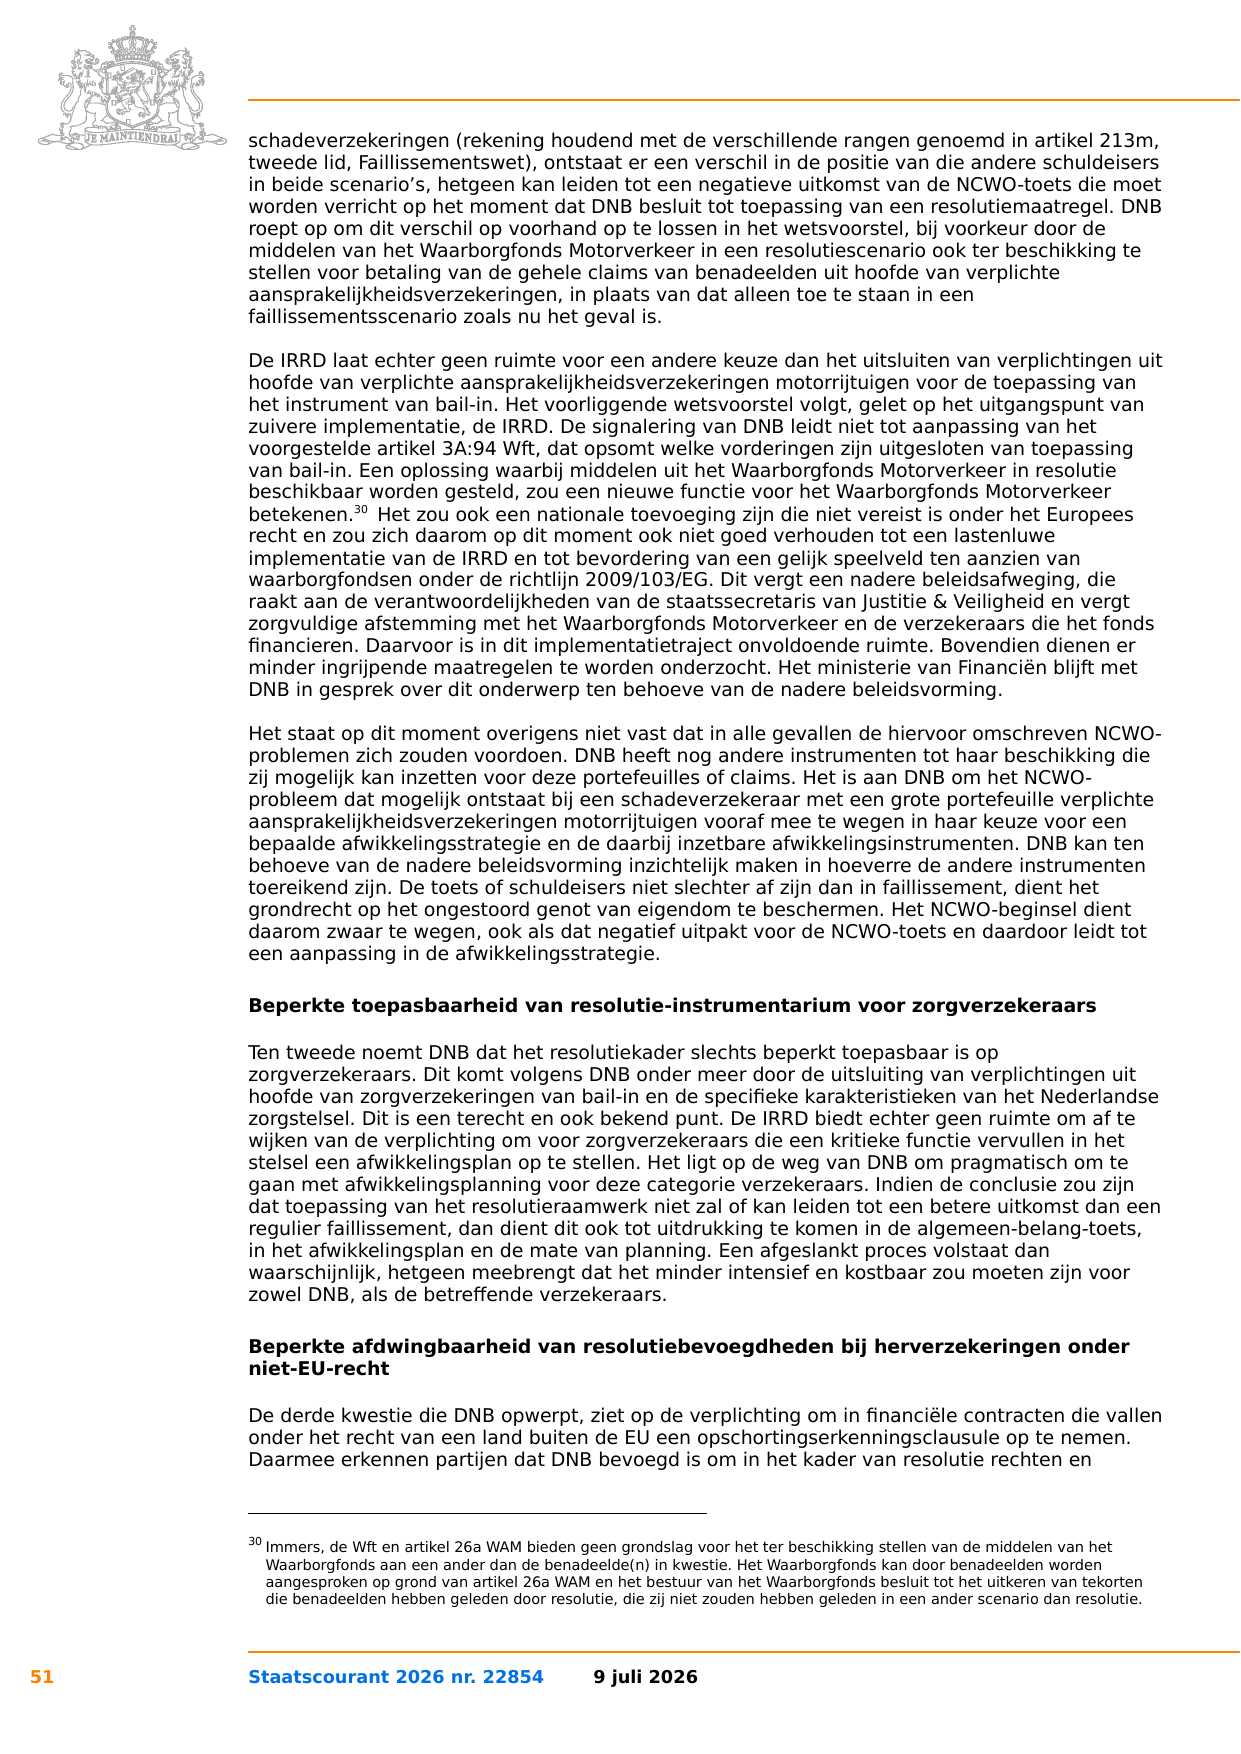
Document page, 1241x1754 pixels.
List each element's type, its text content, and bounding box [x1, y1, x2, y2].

picture [38, 25, 227, 150]
text Immers, de Wft en artikel 26a WAM bieden geen grondslag voor het ter beschikking stellen van de middelen van het Waarborgfonds aan een ander dan de benadeelde(n) in kwestie. Het Waarborgfonds kan door benadeelden worden aangesproken op grond van artikel 26a WAM en het bestuur van het Waarborgfonds besluit tot het uitkeren van tekorten die benadeelden hebben geleden door resolutie, die zij niet zouden hebben geleden in een ander scenario dan resolutie. [248, 1535, 1163, 1608]
text Het staat op dit moment overigens niet vast dat in alle gevallen de hiervoor omschreven NCWO-problemen zich zouden voordoen. DNB heeft nog andere instrumenten tot haar beschikking die zij mogelijk kan inzetten voor deze portefeuilles of claims. Het is aan DNB om het NCWO-probleem dat mogelijk ontstaat bij een schadeverzekeraar met een grote portefeuille verplichte aansprakelijkheidsverzekeringen motorrijtuigen vooraf mee te wegen in haar keuze voor een bepaalde afwikkelingsstrategie en de daarbij inzetbare afwikkelingsinstrumenten. DNB kan ten behoeve van de nadere beleidsvorming inzichtelijk maken in hoeverre de andere instrumenten toereikend zijn. De toets of schuldeisers niet slechter af zijn dan in faillissement, dient het grondrecht op het ongestoord genot van eigendom te beschermen. Het NCWO-beginsel dient daarom zwaar te wegen, ook als dat negatief uitpakt voor de NCWO-toets en daardoor leidt tot een aanpassing in de afwikkelingsstrategie. [248, 723, 1163, 965]
text schadeverzekeringen (rekening houdend met de verschillende rangen genoemd in artikel 213m, tweede lid, Faillissementswet), ontstaat er een verschil in de positie van die andere schuldeisers in beide scenario’s, hetgeen kan leiden tot een negatieve uitkomst van de NCWO-toets die moet worden verricht op het moment dat DNB besluit tot toepassing van een resolutiemaatregel. DNB roept op om dit verschil op voorhand op te lossen in het wetsvoorstel, bij voorkeur door de middelen van het Waarborgfonds Motorverkeer in een resolutiescenario ook ter beschikking te stellen voor betaling van de gehele claims van benadeelden uit hoofde van verplichte aansprakelijkheidsverzekeringen, in plaats van dat alleen toe te staan in een faillissementsscenario zoals nu het geval is. [248, 130, 1163, 328]
subtitle Beperkte toepasbaarheid van resolutie-instrumentarium voor zorgverzekeraars [248, 995, 1163, 1017]
text Ten tweede noemt DNB dat het resolutiekader slechts beperkt toepasbaar is op zorgverzekeraars. Dit komt volgens DNB onder meer door de uitsluiting van verplichtingen uit hoofde van zorgverzekeringen van bail-in en de specifieke karakteristieken van het Nederlandse zorgstelsel. Dit is een terecht en ook bekend punt. De IRRD biedt echter geen ruimte om af te wijken van de verplichting om voor zorgverzekeraars die een kritieke functie vervullen in het stelsel een afwikkelingsplan op te stellen. Het ligt op de weg van DNB om pragmatisch om te gaan met afwikkelingsplanning voor deze categorie verzekeraars. Indien de conclusie zou zijn dat toepassing van het resolutieraamwerk niet zal of kan leiden tot een betere uitkomst dan een regulier faillissement, dan dient dit ook tot uitdrukking te komen in de algemeen-belang-toets, in het afwikkelingsplan en de mate van planning. Een afgeslankt proces volstaat dan waarschijnlijk, hetgeen meebrengt dat het minder intensief en kostbaar zou moeten zijn voor zowel DNB, als de betreffende verzekeraars. [248, 1042, 1163, 1306]
text De IRRD laat echter geen ruimte voor een andere keuze dan het uitsluiten van verplichtingen uit hoofde van verplichte aansprakelijkheidsverzekeringen motorrijtuigen voor de toepassing van het instrument van bail-in. Het voorliggende wetsvoorstel volgt, gelet op het uitgangspunt van zuivere implementatie, de IRRD. De signalering van DNB leidt niet tot aanpassing van het voorgestelde artikel 3A:94 Wft, dat opsomt welke vorderingen zijn uitgesloten van toepassing van bail-in. Een oplossing waarbij middelen uit het Waarborgfonds Motorverkeer in resolutie beschikbaar worden gesteld, zou een nieuwe functie voor het Waarborgfonds Motorverkeer betekenen. Het zou ook een nationale toevoeging zijn die niet vereist is onder het Europees recht en zou zich daarom op dit moment ook niet goed verhouden tot een lastenluwe implementatie van de IRRD en tot bevordering van een gelijk speelveld ten aanzien van waarborgfondsen onder de richtlijn 2009/103/EG. Dit vergt een nadere beleidsafweging, die raakt aan de verantwoordelijkheden van de staatssecretaris van Justitie & Veiligheid en vergt zorgvuldige afstemming met het Waarborgfonds Motorverkeer en de verzekeraars die het fonds financieren. Daarvoor is in dit implementatietraject onvoldoende ruimte. Bovendien dienen er minder ingrijpende maatregelen te worden onderzocht. Het ministerie van Financiën blijft met DNB in gesprek over dit onderwerp ten behoeve van de nadere beleidsvorming. [248, 349, 1163, 701]
subtitle Beperkte afdwingbaarheid van resolutiebevoegdheden bij herverzekeringen onder niet-EU-recht [248, 1336, 1163, 1379]
text De derde kwestie die DNB opwerpt, ziet op de verplichting om in financiële contracten die vallen onder het recht van een land buiten de EU een opschortingserkenningsclausule op te nemen. Daarmee erkennen partijen dat DNB bevoegd is om in het kader van resolutie rechten en [248, 1404, 1163, 1471]
